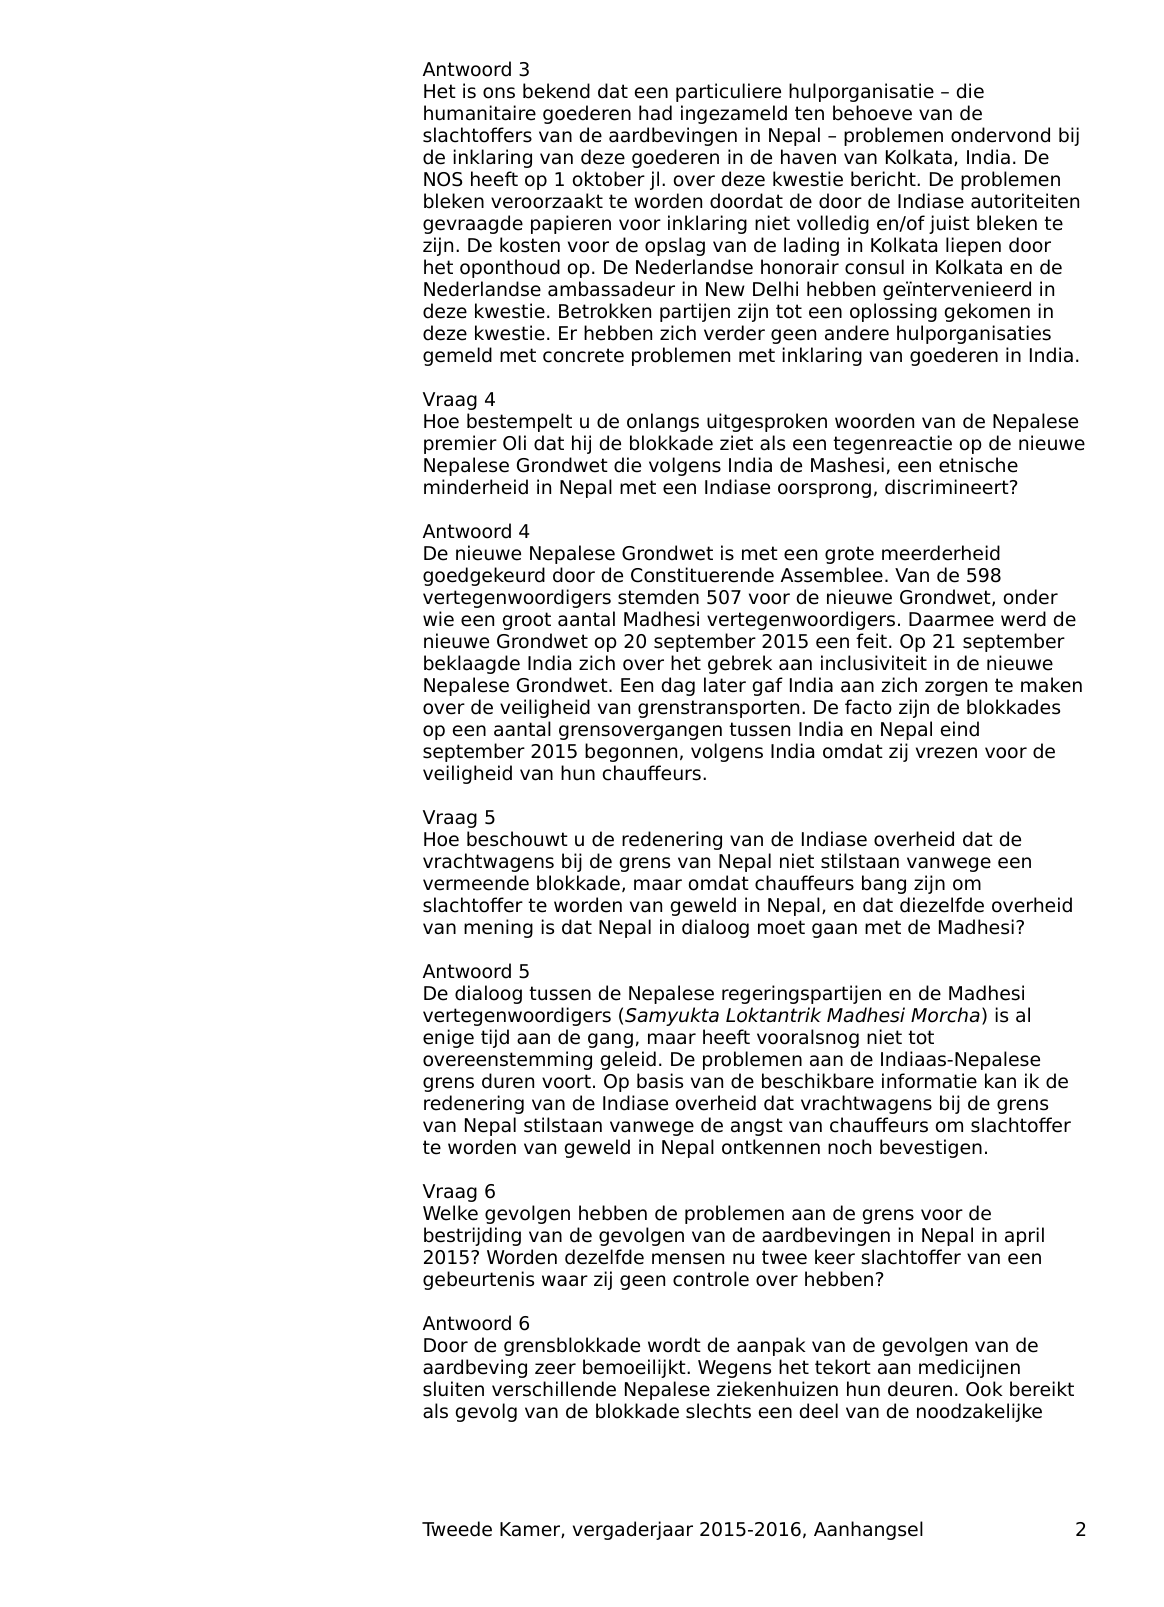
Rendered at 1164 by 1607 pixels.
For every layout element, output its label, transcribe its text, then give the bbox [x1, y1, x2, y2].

text Antwoord 5 [422, 961, 1087, 983]
text Het is ons bekend dat een particuliere hulporganisatie – die humanitaire goederen had ingezameld ten behoeve van de slachtoffers van de aardbevingen in Nepal – problemen ondervond bij de inklaring van deze goederen in de haven van Kolkata, India. De NOS heeft op 1 oktober jl. over deze kwestie bericht. De problemen bleken veroorzaakt te worden doordat de door de Indiase autoriteiten gevraagde papieren voor inklaring niet volledig en/of juist bleken te zijn. De kosten voor de opslag van de lading in Kolkata liepen door het oponthoud op. De Nederlandse honorair consul in Kolkata en de Nederlandse ambassadeur in New Delhi hebben geïntervenieerd in deze kwestie. Betrokken partijen zijn tot een oplossing gekomen in deze kwestie. Er hebben zich verder geen andere hulporganisaties gemeld met concrete problemen met inklaring van goederen in India. [422, 81, 1087, 367]
text De nieuwe Nepalese Grondwet is met een grote meerderheid goedgekeurd door de Constituerende Assemblee. Van de 598 vertegenwoordigers stemden 507 voor de nieuwe Grondwet, onder wie een groot aantal Madhesi vertegenwoordigers. Daarmee werd de nieuwe Grondwet op 20 september 2015 een feit. Op 21 september beklaagde India zich over het gebrek aan inclusiviteit in de nieuwe Nepalese Grondwet. Een dag later gaf India aan zich zorgen te maken over de veiligheid van grenstransporten. De facto zijn de blokkades op een aantal grensovergangen tussen India en Nepal eind september 2015 begonnen, volgens India omdat zij vrezen voor de veiligheid van hun chauffeurs. [422, 543, 1087, 785]
text Hoe beschouwt u de redenering van de Indiase overheid dat de vrachtwagens bij de grens van Nepal niet stilstaan vanwege een vermeende blokkade, maar omdat chauffeurs bang zijn om slachtoffer te worden van geweld in Nepal, en dat diezelfde overheid van mening is dat Nepal in dialoog moet gaan met de Madhesi? [422, 829, 1087, 939]
text Antwoord 3 [422, 59, 1087, 81]
text Antwoord 4 [422, 521, 1087, 543]
text Welke gevolgen hebben de problemen aan de grens voor de bestrijding van de gevolgen van de aardbevingen in Nepal in april 2015? Worden dezelfde mensen nu twee keer slachtoffer van een gebeurtenis waar zij geen controle over hebben? [422, 1203, 1087, 1291]
text Hoe bestempelt u de onlangs uitgesproken woorden van de Nepalese premier Oli dat hij de blokkade ziet als een tegenreactie op de nieuwe Nepalese Grondwet die volgens India de Mashesi, een etnische minderheid in Nepal met een Indiase oorsprong, discrimineert? [422, 411, 1087, 499]
text vertegenwoordigers (Samyukta Loktantrik Madhesi Morcha) is al enige tijd aan de gang, maar heeft vooralsnog niet tot overeenstemming geleid. De problemen aan de Indiaas-Nepalese grens duren voort. Op basis van de beschikbare informatie kan ik de redenering van de Indiase overheid dat vrachtwagens bij de grens van Nepal stilstaan vanwege de angst van chauffeurs om slachtoffer te worden van geweld in Nepal ontkennen noch bevestigen. [422, 1005, 1087, 1159]
text Door de grensblokkade wordt de aanpak van de gevolgen van de aardbeving zeer bemoeilijkt. Wegens het tekort aan medicijnen sluiten verschillende Nepalese ziekenhuizen hun deuren. Ook bereikt als gevolg van de blokkade slechts een deel van de noodzakelijke [422, 1335, 1087, 1423]
text De dialoog tussen de Nepalese regeringspartijen en de Madhesi [422, 983, 1087, 1005]
text Vraag 5 [422, 807, 1087, 829]
text Antwoord 6 [422, 1313, 1087, 1335]
text Vraag 4 [422, 389, 1087, 411]
text Vraag 6 [422, 1181, 1087, 1203]
